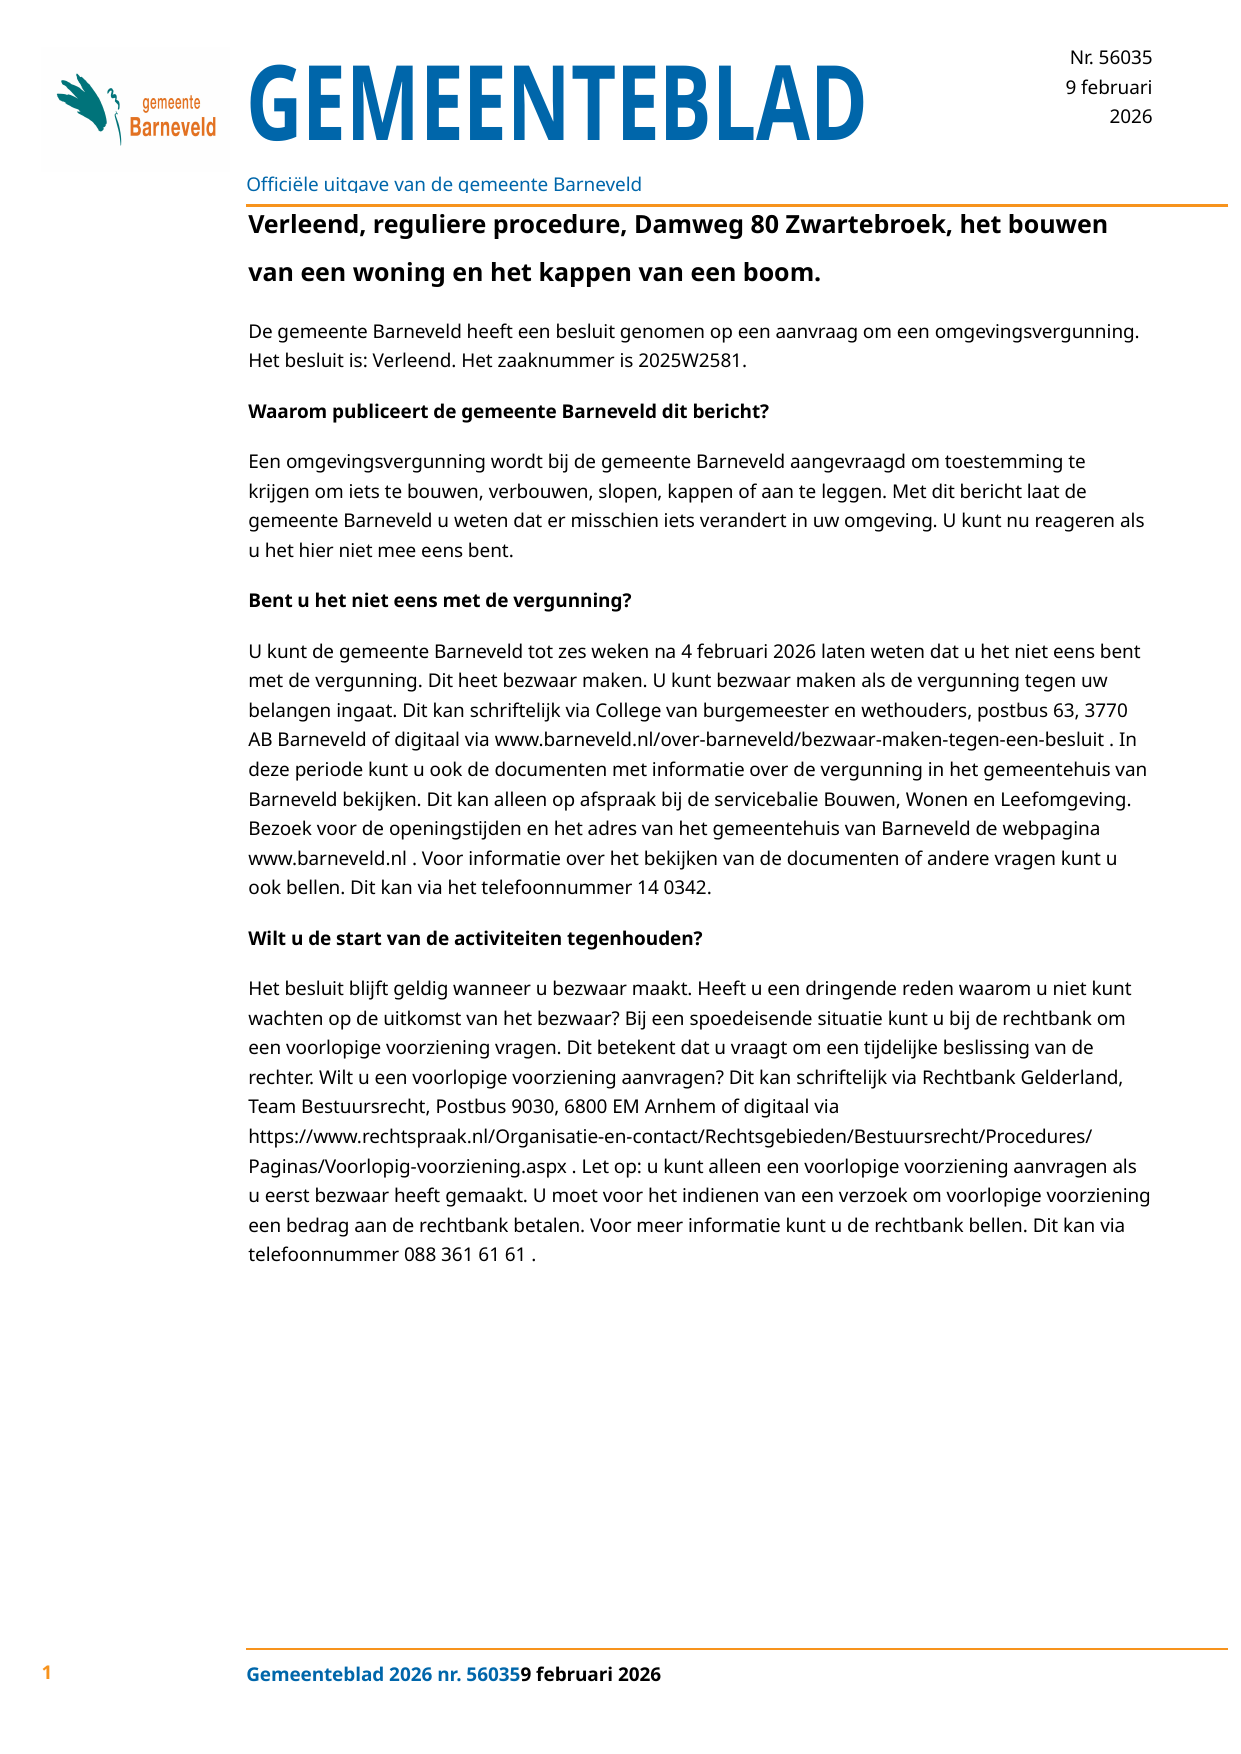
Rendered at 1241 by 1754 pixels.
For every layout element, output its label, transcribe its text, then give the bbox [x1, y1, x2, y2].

text Verleend, reguliere procedure, Damweg 80 Zwartebroek, het bouwen van een woning en het kappen van een boom. [248, 207, 1152, 288]
text U kunt de gemeente Barneveld tot zes weken na 4 februari 2026 laten weten dat u het niet eens bent met de vergunning. Dit heet bezwaar maken. U kunt bezwaar maken als de vergunning tegen uw belangen ingaat. Dit kan schriftelijk via College van burgemeester en wethouders, postbus 63, 3770 AB Barneveld of digitaal via www.barneveld.nl/over-barneveld/bezwaar-maken-tegen-een-besluit . In deze periode kunt u ook de documenten met informatie over de vergunning in het gemeentehuis van Barneveld bekijken. Dit kan alleen op afspraak bij de servicebalie Bouwen, Wonen en Leefomgeving. Bezoek voor de openingstijden en het adres van het gemeentehuis van Barneveld de webpagina www.barneveld.nl . Voor informatie over het bekijken van de documenten of andere vragen kunt u ook bellen. Dit kan via het telefoonnummer 14 0342. [248, 638, 1152, 900]
text Het besluit blijft geldig wanneer u bezwaar maakt. Heeft u een dringende reden waarom u niet kunt wachten op de uitkomst van het bezwaar? Bij een spoedeisende situatie kunt u bij de rechtbank om een voorlopige voorziening vragen. Dit betekent dat u vraagt om een tijdelijke beslissing van de rechter. Wilt u een voorlopige voorziening aanvragen? Dit kan schriftelijk via Rechtbank Gelderland, Team Bestuursrecht, Postbus 9030, 6800 EM Arnhem of digitaal via https://www.rechtspraak.nl/Organisatie-en-contact/Rechtsgebieden/Bestuursrecht/Procedures/Paginas/Voorlopig-voorziening.aspx . Let op: u kunt alleen een voorlopige voorziening aanvragen als u eerst bezwaar heeft gemaakt. U moet voor het indienen van een verzoek om voorlopige voorziening een bedrag aan de rechtbank betalen. Voor meer informatie kunt u de rechtbank bellen. Dit kan via telefoonnummer 088 361 61 61 . [248, 975, 1152, 1267]
text Waarom publiceert de gemeente Barneveld dit bericht? [248, 398, 1152, 424]
text Wilt u de start van de activiteiten tegenhouden? [248, 925, 1152, 951]
text De gemeente Barneveld heeft een besluit genomen op een aanvraag om een omgevingsvergunning. Het besluit is: Verleend. Het zaaknummer is 2025W2581. [248, 318, 1152, 373]
text Bent u het niet eens met de vergunning? [248, 587, 1152, 613]
text Een omgevingsvergunning wordt bij de gemeente Barneveld aangevraagd om toestemming te krijgen om iets te bouwen, verbouwen, slopen, kappen of aan te leggen. Met dit bericht laat de gemeente Barneveld u weten dat er misschien iets verandert in uw omgeving. U kunt nu reageren als u het hier niet mee eens bent. [248, 448, 1152, 563]
picture [41, 47, 231, 172]
